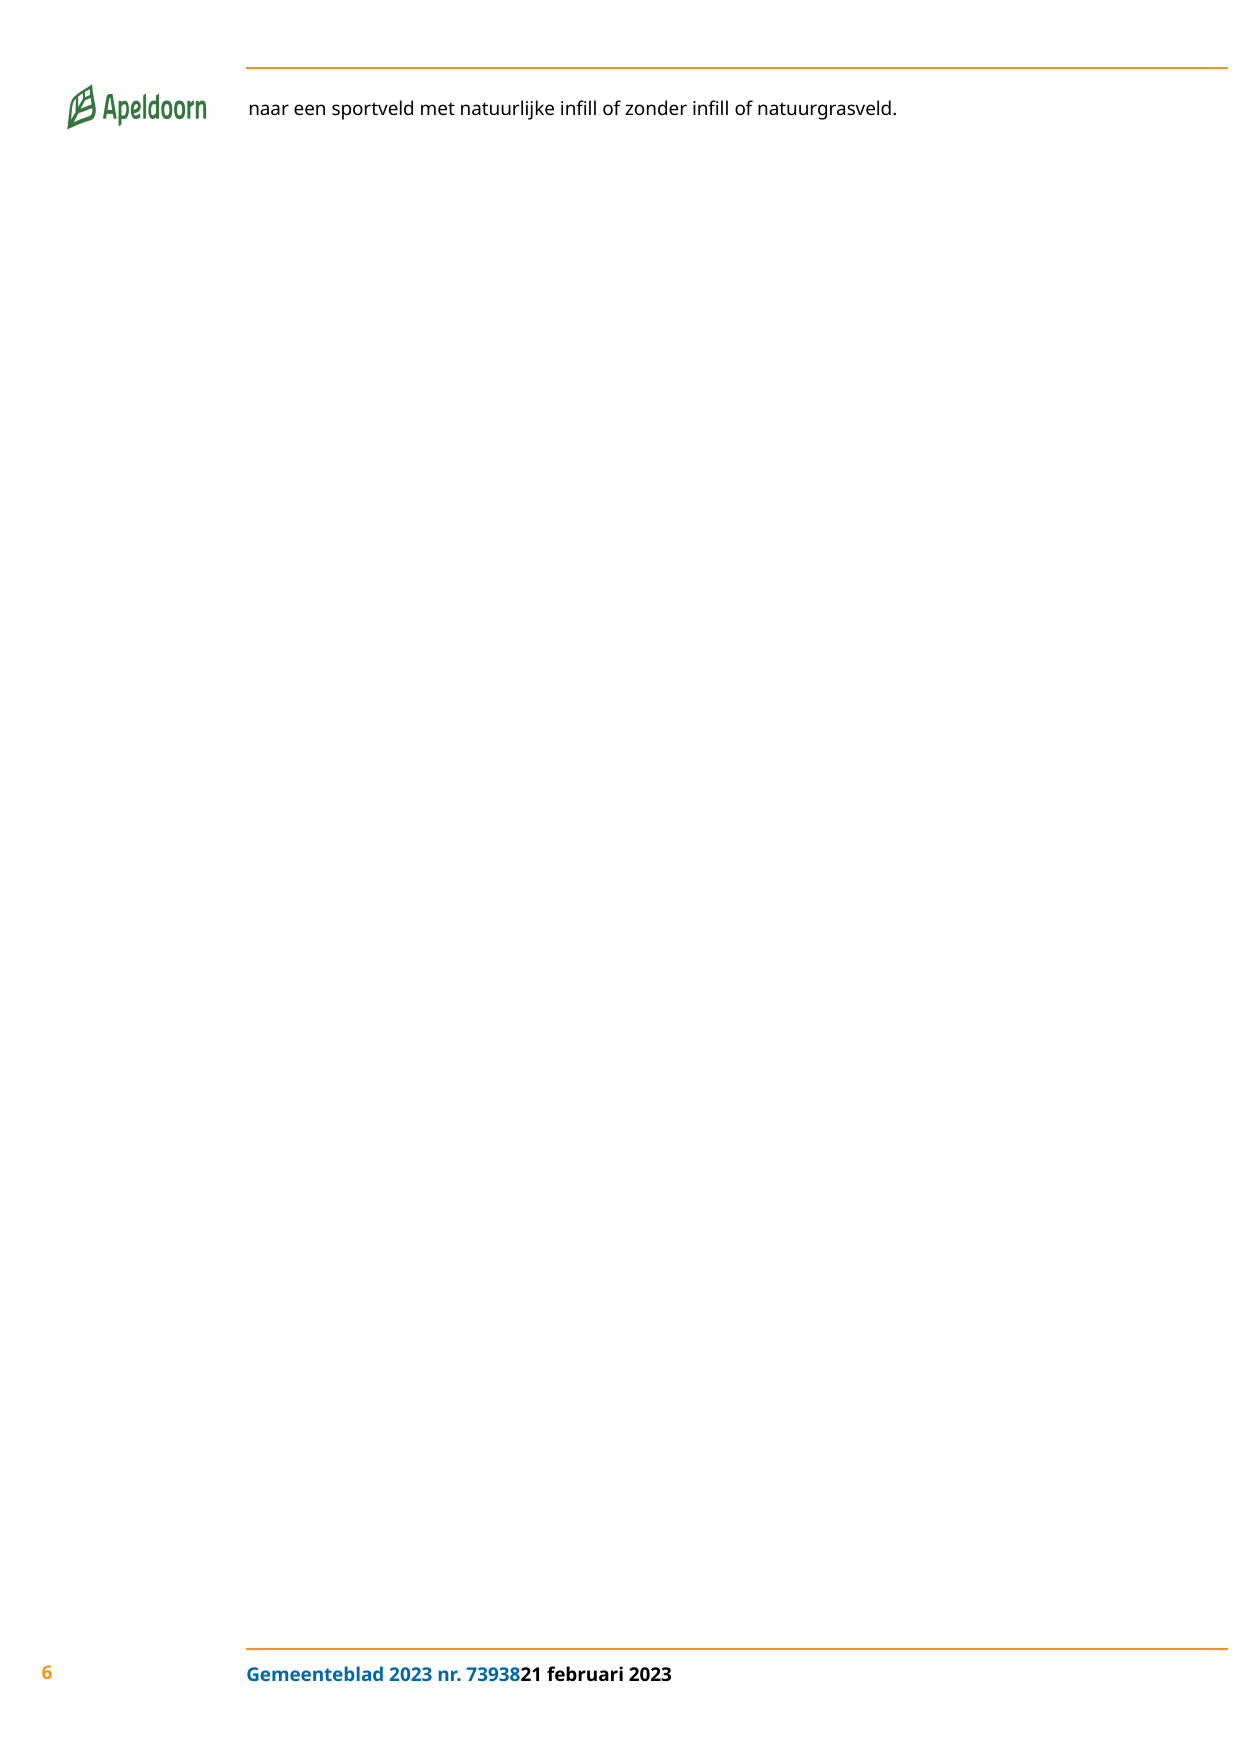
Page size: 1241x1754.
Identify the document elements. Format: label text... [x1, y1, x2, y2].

text naar een sportveld met natuurlijke infill of zonder infill of natuurgrasveld. [248, 95, 1152, 121]
picture [41, 47, 231, 172]
